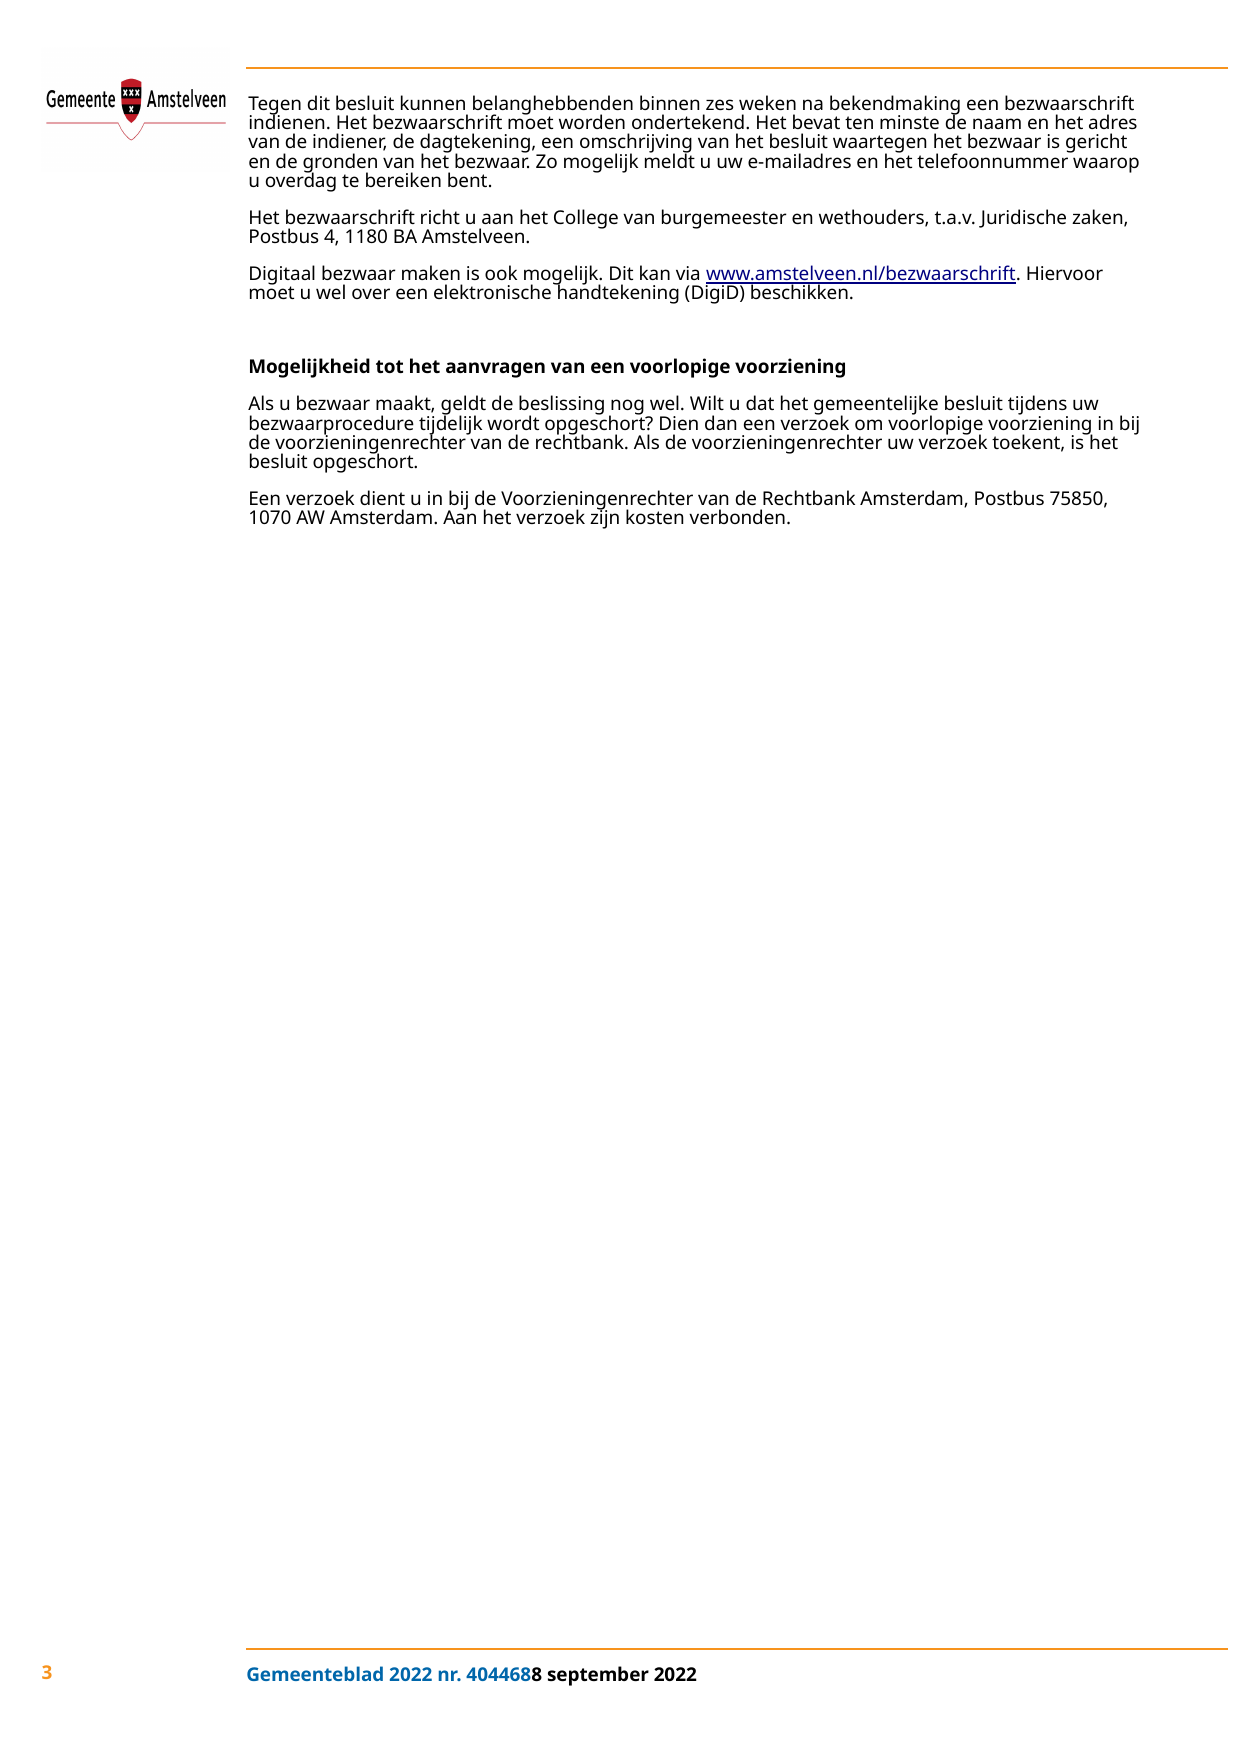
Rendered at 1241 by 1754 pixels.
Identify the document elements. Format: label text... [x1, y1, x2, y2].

text Digitaal bezwaar maken is ook mogelijk. Dit kan via www.amstelveen.nl/bezwaarschrift. Hiervoor moet u wel over een elektronische handtekening (DigiD) beschikken. [248, 265, 1152, 304]
text Als u bezwaar maakt, geldt de beslissing nog wel. Wilt u dat het gemeentelijke besluit tijdens uw bezwaarprocedure tijdelijk wordt opgeschort? Dien dan een verzoek om voorlopige voorziening in bij de voorzieningenrechter van de rechtbank. Als de voorzieningenrechter uw verzoek toekent, is het besluit opgeschort. [248, 395, 1152, 472]
text Een verzoek dient u in bij de Voorzieningenrechter van de Rechtbank Amsterdam, Postbus 75850, 1070 AW Amsterdam. Aan het verzoek zijn kosten verbonden. [248, 490, 1152, 529]
text Het bezwaarschrift richt u aan het College van burgemeester en wethouders, t.a.v. Juridische zaken, Postbus 4, 1180 BA Amstelveen. [248, 209, 1152, 247]
picture [41, 47, 231, 172]
text Tegen dit besluit kunnen belanghebbenden binnen zes weken na bekendmaking een bezwaarschrift indienen. Het bezwaarschrift moet worden ondertekend. Het bevat ten minste de naam en het adres van de indiener, de dagtekening, een omschrijving van het besluit waartegen het bezwaar is gericht en de gronden van het bezwaar. Zo mogelijk meldt u uw e-mailadres en het telefoonnummer waarop u overdag te bereiken bent. [248, 95, 1152, 191]
text Mogelijkheid tot het aanvragen van een voorlopige voorziening [248, 358, 1152, 378]
